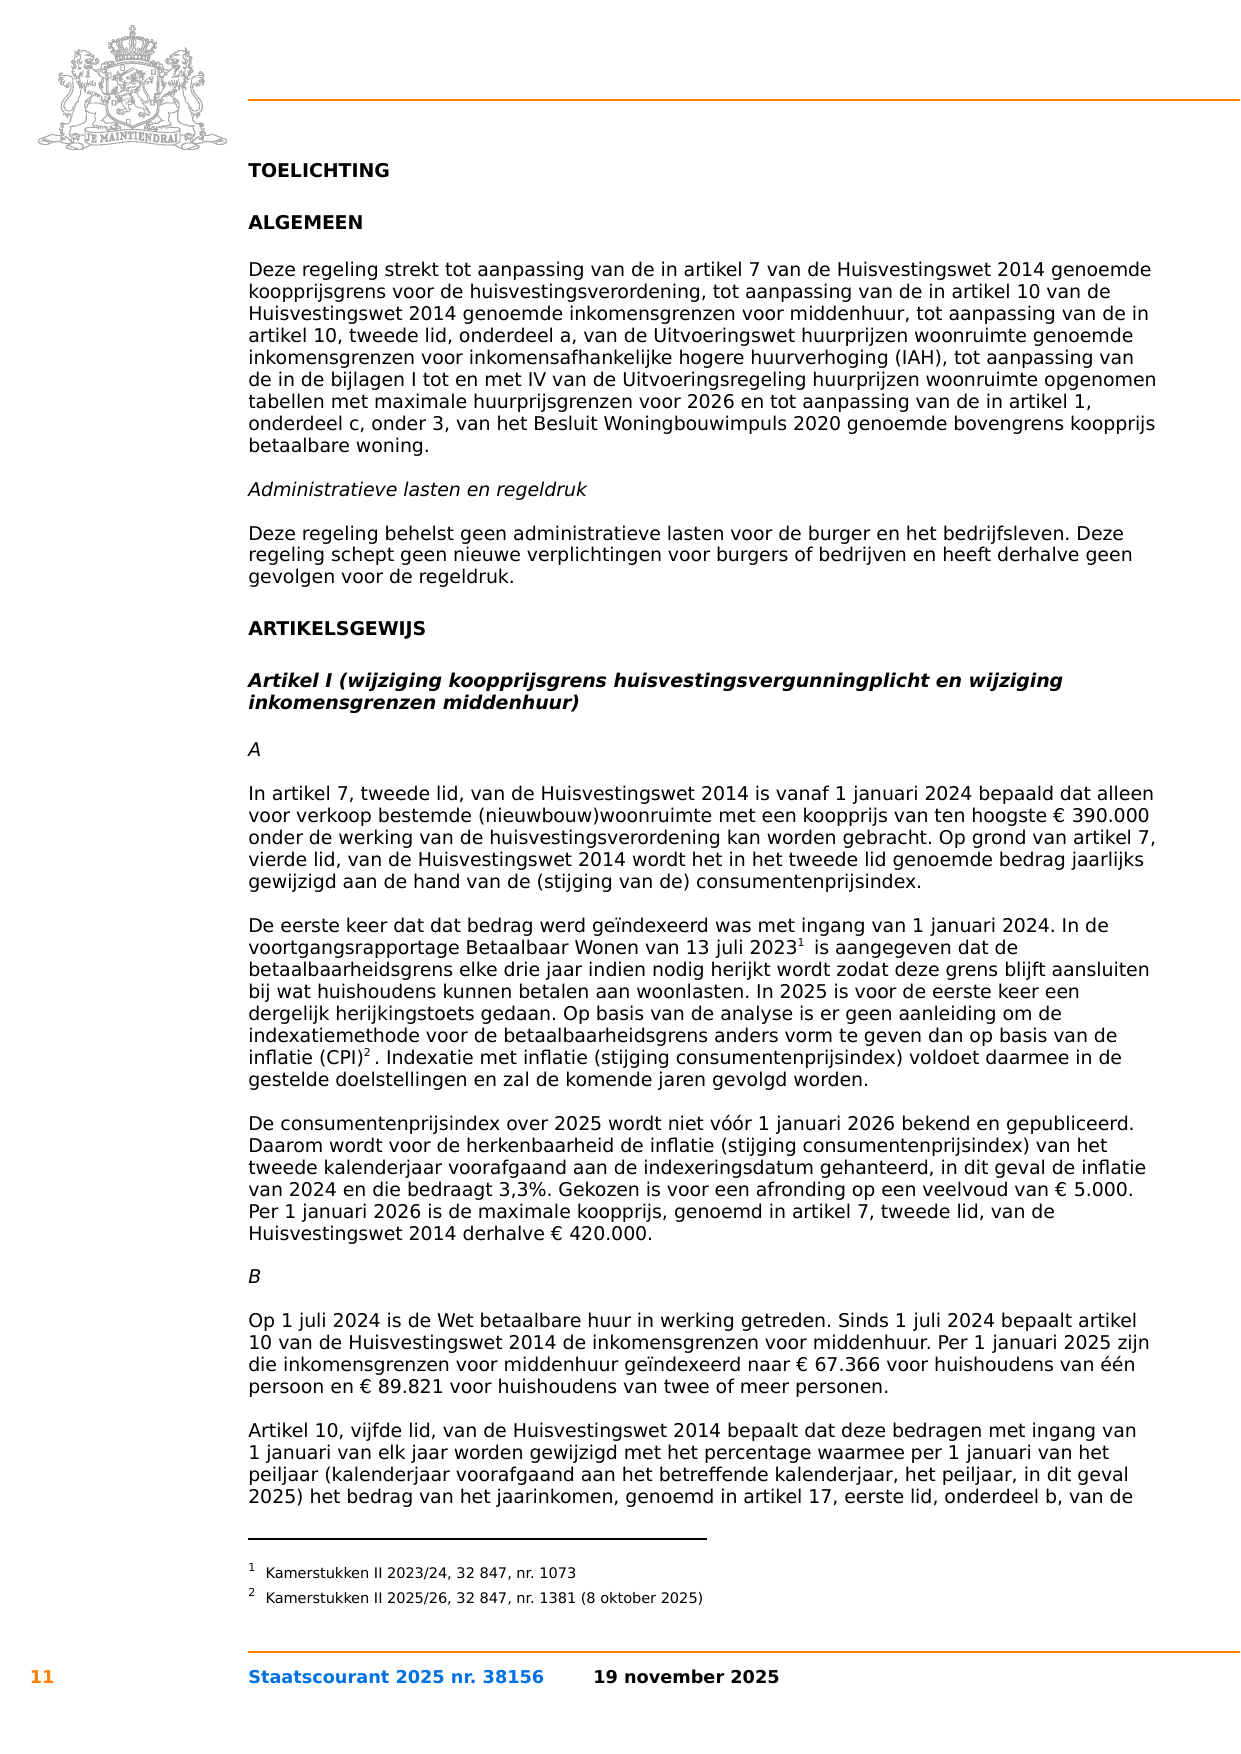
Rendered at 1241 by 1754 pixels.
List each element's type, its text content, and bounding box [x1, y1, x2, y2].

subtitle ALGEMEEN [248, 212, 1163, 234]
picture [38, 25, 227, 150]
text Kamerstukken II 2025/26, 32 847, nr. 1381 (8 oktober 2025) [248, 1586, 1163, 1608]
text Deze regeling behelst geen administratieve lasten voor de burger en het bedrijfsleven. Deze regeling schept geen nieuwe verplichtingen voor burgers of bedrijven en heeft derhalve geen gevolgen voor de regeldruk. [248, 522, 1163, 588]
text De consumentenprijsindex over 2025 wordt niet vóór 1 januari 2026 bekend en gepubliceerd. Daarom wordt voor de herkenbaarheid de inflatie (stijging consumentenprijsindex) van het tweede kalenderjaar voorafgaand aan de indexeringsdatum gehanteerd, in dit geval de inflatie van 2024 en die bedraagt 3,3%. Gekozen is voor een afronding op een veelvoud van € 5.000. Per 1 januari 2026 is de maximale koopprijs, genoemd in artikel 7, tweede lid, van de Huisvestingswet 2014 derhalve € 420.000. [248, 1113, 1163, 1244]
text De eerste keer dat dat bedrag werd geïndexeerd was met ingang van 1 januari 2024. In de voortgangsrapportage Betaalbaar Wonen van 13 juli 2023 is aangegeven dat de betaalbaarheidsgrens elke drie jaar indien nodig herijkt wordt zodat deze grens blijft aansluiten bij wat huishoudens kunnen betalen aan woonlasten. In 2025 is voor de eerste keer een dergelijk herijkingstoets gedaan. Op basis van de analyse is er geen aanleiding om de indexatiemethode voor de betaalbaarheidsgrens anders vorm te geven dan op basis van de inflatie (CPI). Indexatie met inflatie (stijging consumentenprijsindex) voldoet daarmee in de gestelde doelstellingen en zal de komende jaren gevolgd worden. [248, 915, 1163, 1091]
text Op 1 juli 2024 is de Wet betaalbare huur in werking getreden. Sinds 1 juli 2024 bepaalt artikel 10 van de Huisvestingswet 2014 de inkomensgrenzen voor middenhuur. Per 1 januari 2025 zijn die inkomensgrenzen voor middenhuur geïndexeerd naar € 67.366 voor huishoudens van één persoon en € 89.821 voor huishoudens van twee of meer personen. [248, 1310, 1163, 1398]
subtitle B [248, 1266, 1163, 1288]
subtitle TOELICHTING [248, 160, 1163, 182]
text Kamerstukken II 2023/24, 32 847, nr. 1073 [248, 1561, 1163, 1583]
text Artikel 10, vijfde lid, van de Huisvestingswet 2014 bepaalt dat deze bedragen met ingang van 1 januari van elk jaar worden gewijzigd met het percentage waarmee per 1 januari van het peiljaar (kalenderjaar voorafgaand aan het betreffende kalenderjaar, het peiljaar, in dit geval 2025) het bedrag van het jaarinkomen, genoemd in artikel 17, eerste lid, onderdeel b, van de [248, 1420, 1163, 1508]
subtitle Administratieve lasten en regeldruk [248, 478, 1163, 501]
text In artikel 7, tweede lid, van de Huisvestingswet 2014 is vanaf 1 januari 2024 bepaald dat alleen voor verkoop bestemde (nieuwbouw)woonruimte met een koopprijs van ten hoogste € 390.000 onder de werking van de huisvestingsverordening kan worden gebracht. Op grond van artikel 7, vierde lid, van de Huisvestingswet 2014 wordt het in het tweede lid genoemde bedrag jaarlijks gewijzigd aan de hand van de (stijging van de) consumentenprijsindex. [248, 783, 1163, 893]
subtitle Artikel I (wijziging koopprijsgrens huisvestingsvergunningplicht en wijziging inkomensgrenzen middenhuur) [248, 670, 1163, 714]
subtitle ARTIKELSGEWIJS [248, 618, 1163, 640]
subtitle A [248, 739, 1163, 761]
text Deze regeling strekt tot aanpassing van de in artikel 7 van de Huisvestingswet 2014 genoemde koopprijsgrens voor de huisvestingsverordening, tot aanpassing van de in artikel 10 van de Huisvestingswet 2014 genoemde inkomensgrenzen voor middenhuur, tot aanpassing van de in artikel 10, tweede lid, onderdeel a, van de Uitvoeringswet huurprijzen woonruimte genoemde inkomensgrenzen voor inkomensafhankelijke hogere huurverhoging (IAH), tot aanpassing van de in de bijlagen I tot en met IV van de Uitvoeringsregeling huurprijzen woonruimte opgenomen tabellen met maximale huurprijsgrenzen voor 2026 en tot aanpassing van de in artikel 1, onderdeel c, onder 3, van het Besluit Woningbouwimpuls 2020 genoemde bovengrens koopprijs betaalbare woning. [248, 259, 1163, 457]
